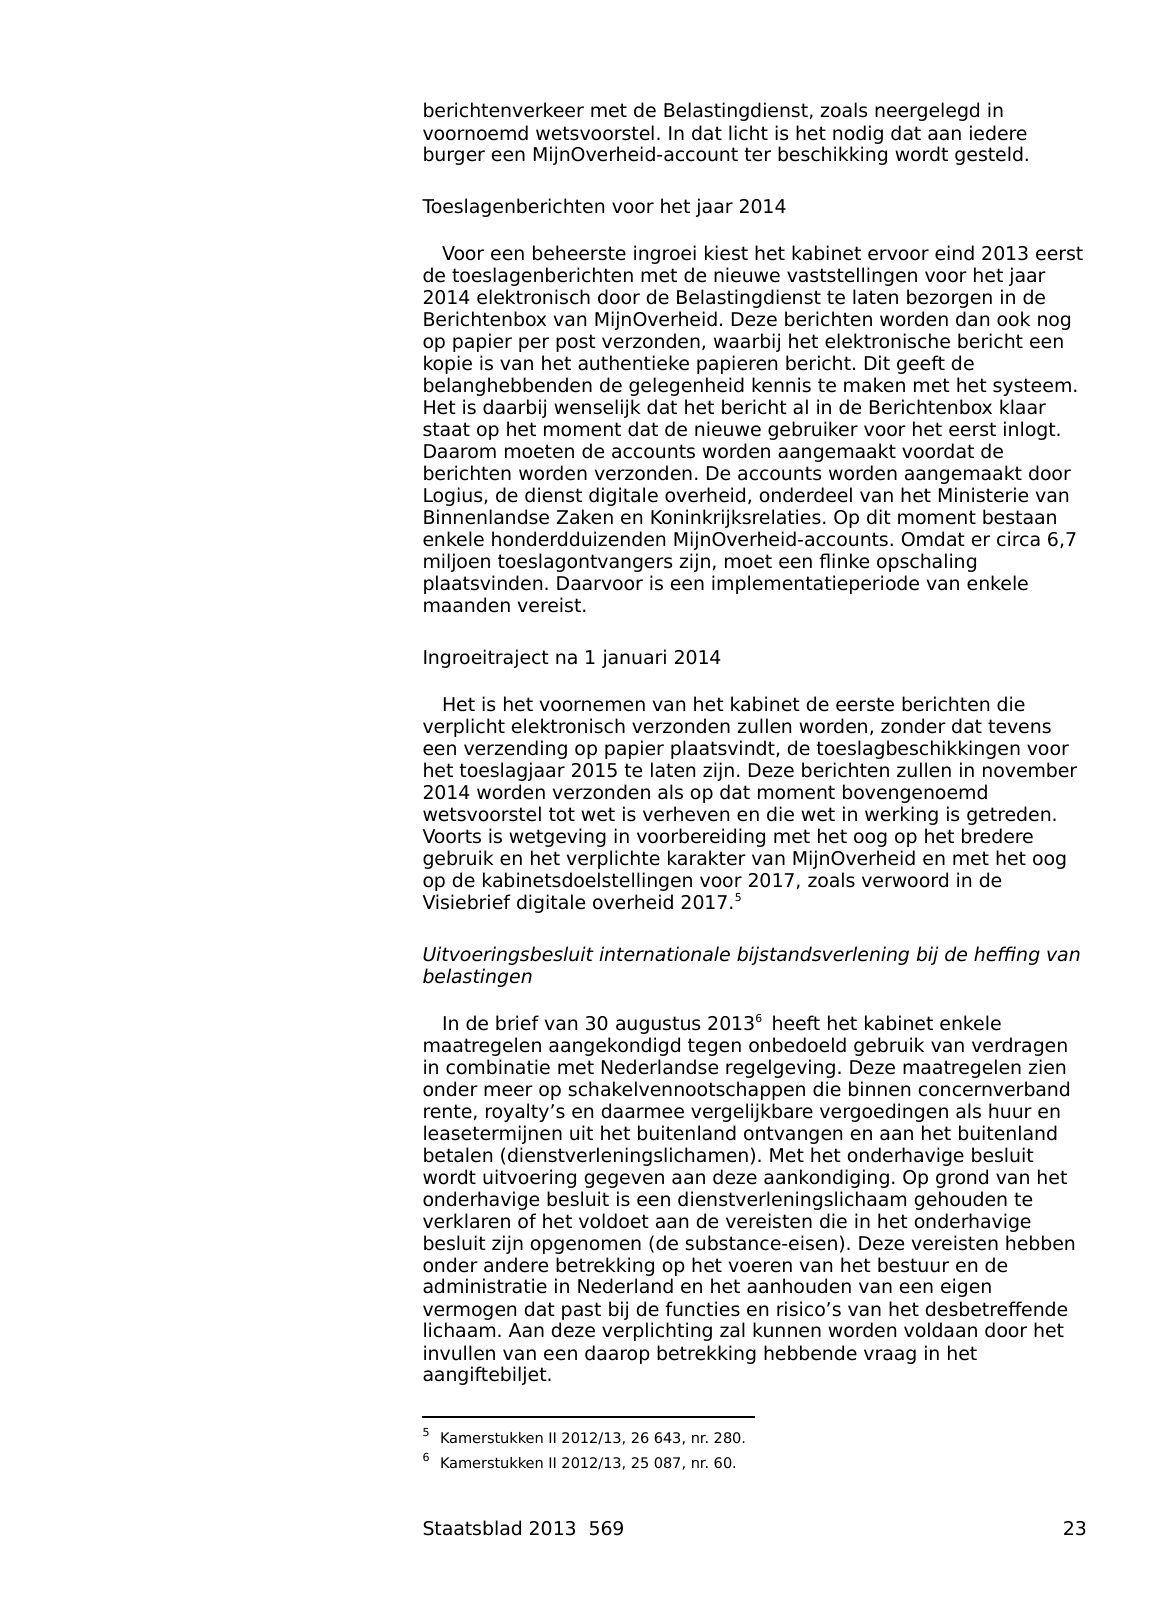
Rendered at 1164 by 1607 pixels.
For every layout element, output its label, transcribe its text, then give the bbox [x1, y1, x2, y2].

text Het is het voornemen van het kabinet de eerste berichten die verplicht elektronisch verzonden zullen worden, zonder dat tevens een verzending op papier plaatsvindt, de toeslagbeschikkingen voor het toeslagjaar 2015 te laten zijn. Deze berichten zullen in november 2014 worden verzonden als op dat moment bovengenoemd wetsvoorstel tot wet is verheven en die wet in werking is getreden. Voorts is wetgeving in voorbereiding met het oog op het bredere gebruik en het verplichte karakter van MijnOverheid en met het oog op de kabinetsdoelstellingen voor 2017, zoals verwoord in de Visiebrief digitale overheid 2017. [422, 694, 1087, 914]
text Voor een beheerste ingroei kiest het kabinet ervoor eind 2013 eerst de toeslagenberichten met de nieuwe vaststellingen voor het jaar 2014 elektronisch door de Belastingdienst te laten bezorgen in de Berichtenbox van MijnOverheid. Deze berichten worden dan ook nog op papier per post verzonden, waarbij het elektronische bericht een kopie is van het authentieke papieren bericht. Dit geeft de belanghebbenden de gelegenheid kennis te maken met het systeem. Het is daarbij wenselijk dat het bericht al in de Berichtenbox klaar staat op het moment dat de nieuwe gebruiker voor het eerst inlogt. Daarom moeten de accounts worden aangemaakt voordat de berichten worden verzonden. De accounts worden aangemaakt door Logius, de dienst digitale overheid, onderdeel van het Ministerie van Binnenlandse Zaken en Koninkrijksrelaties. Op dit moment bestaan enkele honderdduizenden MijnOverheid-accounts. Omdat er circa 6,7 miljoen toeslagontvangers zijn, moet een flinke opschaling plaatsvinden. Daarvoor is een implementatieperiode van enkele maanden vereist. [422, 243, 1087, 617]
subtitle Toeslagenberichten voor het jaar 2014 [422, 196, 1087, 218]
text berichtenverkeer met de Belastingdienst, zoals neergelegd in voornoemd wetsvoorstel. In dat licht is het nodig dat aan iedere burger een MijnOverheid-account ter beschikking wordt gesteld. [422, 100, 1087, 166]
text Kamerstukken II 2012/13, 25 087, nr. 60. [422, 1451, 1087, 1473]
text Kamerstukken II 2012/13, 26 643, nr. 280. [422, 1426, 1087, 1448]
subtitle Uitvoeringsbesluit internationale bijstandsverlening bij de heffing van belastingen [422, 944, 1087, 988]
subtitle Ingroeitraject na 1 januari 2014 [422, 647, 1087, 669]
text In de brief van 30 augustus 2013 heeft het kabinet enkele maatregelen aangekondigd tegen onbedoeld gebruik van verdragen in combinatie met Nederlandse regelgeving. Deze maatregelen zien onder meer op schakelvennootschappen die binnen concernverband rente, royalty’s en daarmee vergelijkbare vergoedingen als huur en leasetermijnen uit het buitenland ontvangen en aan het buitenland betalen (dienstverleningslichamen). Met het onderhavige besluit wordt uitvoering gegeven aan deze aankondiging. Op grond van het onderhavige besluit is een dienstverleningslichaam gehouden te verklaren of het voldoet aan de vereisten die in het onderhavige besluit zijn opgenomen (de substance-eisen). Deze vereisten hebben onder andere betrekking op het voeren van het bestuur en de administratie in Nederland en het aanhouden van een eigen vermogen dat past bij de functies en risico’s van het desbetreffende lichaam. Aan deze verplichting zal kunnen worden voldaan door het invullen van een daarop betrekking hebbende vraag in het aangiftebiljet. [422, 1013, 1087, 1386]
